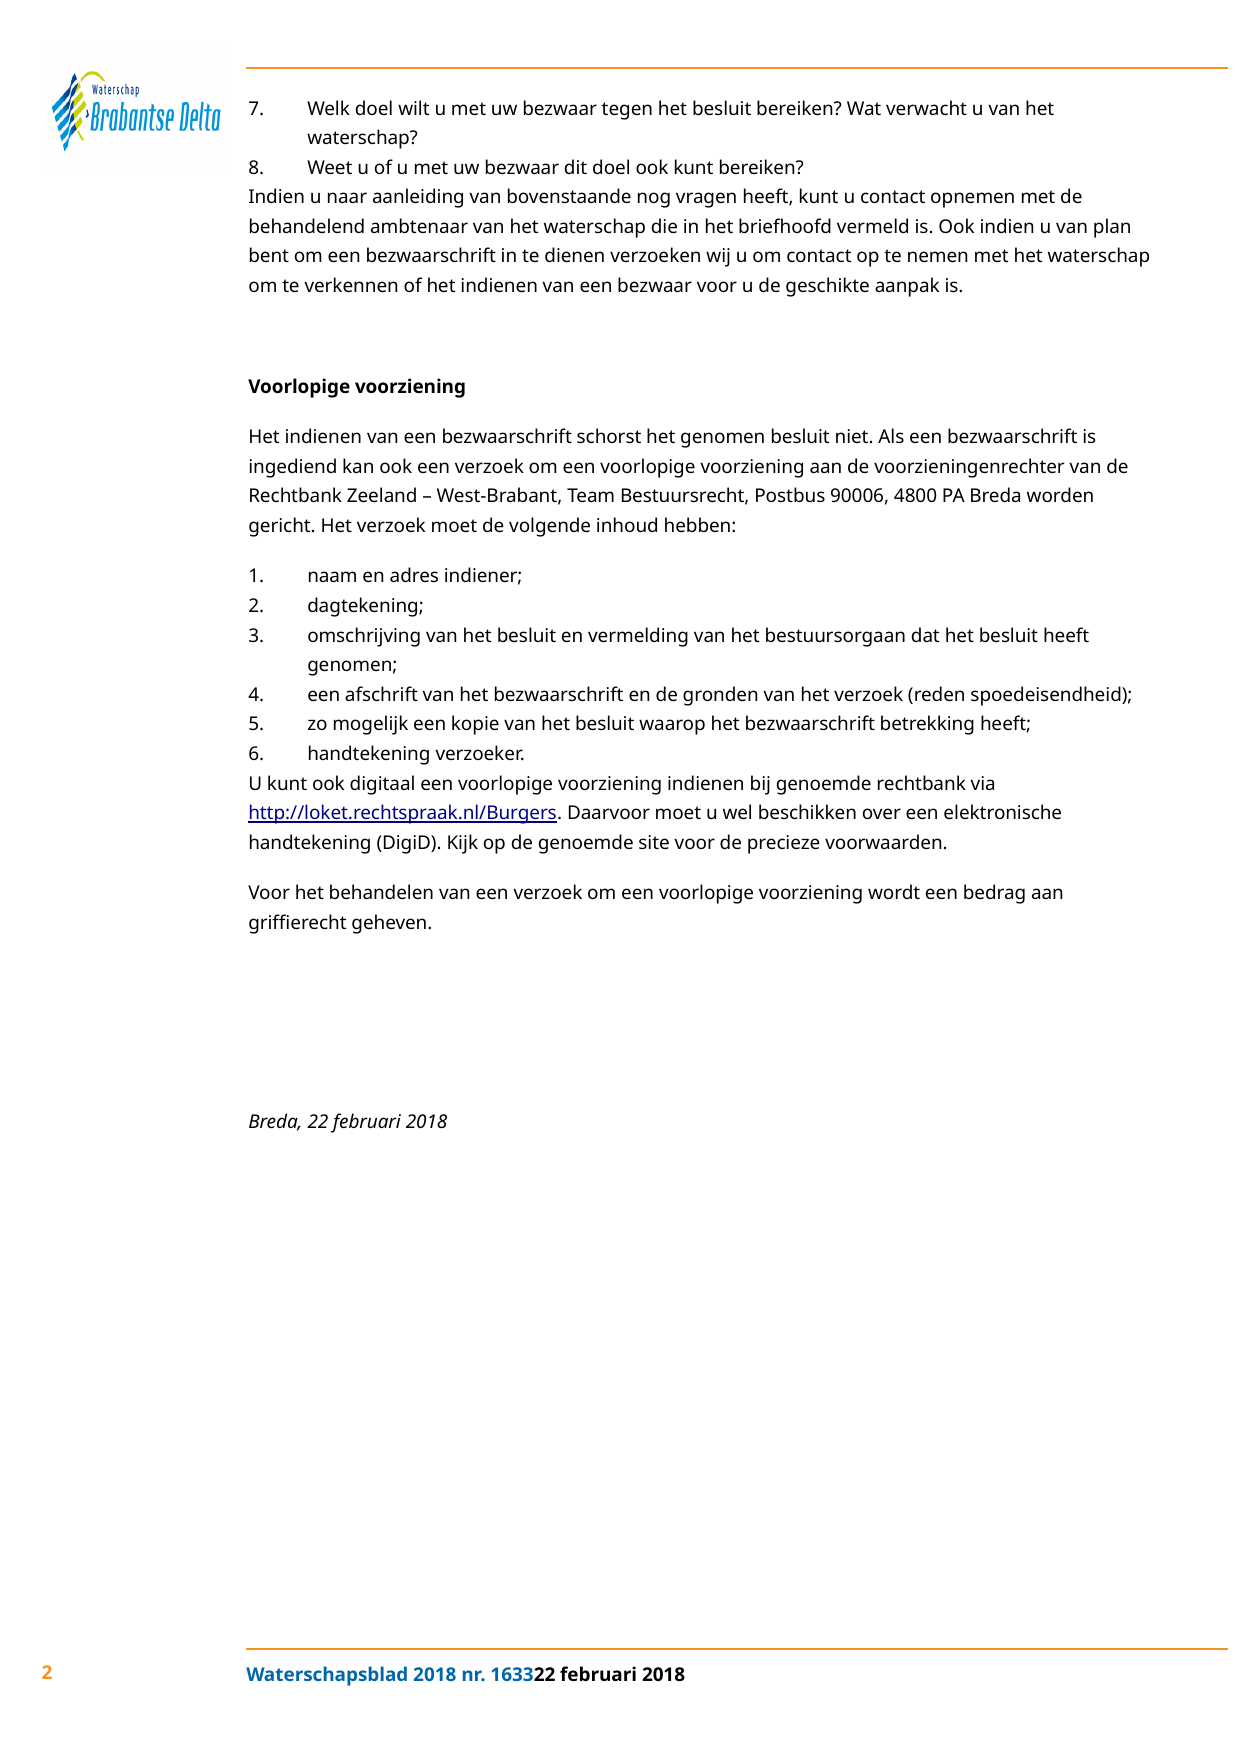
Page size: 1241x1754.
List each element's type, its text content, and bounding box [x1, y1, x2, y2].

picture [41, 47, 231, 172]
text Voor het behandelen van een verzoek om een voorlopige voorziening wordt een bedrag aan griffierecht geheven. [248, 879, 1152, 935]
text U kunt ook digitaal een voorlopige voorziening indienen bij genoemde rechtbank via http://loket.rechtspraak.nl/Burgers. Daarvoor moet u wel beschikken over een elektronische handtekening (DigiD). Kijk op de genoemde site voor de precieze voorwaarden. [248, 770, 1152, 855]
list omschrijving van het besluit en vermelding van het bestuursorgaan dat het besluit heeft genomen; [248, 622, 1152, 677]
text Breda, 22 februari 2018 [248, 1108, 1152, 1134]
list dagtekening; [248, 592, 1152, 618]
list naam en adres indiener; [248, 563, 1152, 588]
text Het indienen van een bezwaarschrift schorst het genomen besluit niet. Als een bezwaarschrift is ingediend kan ook een verzoek om een voorlopige voorziening aan de voorzieningenrechter van de Rechtbank Zeeland – West-Brabant, Team Bestuursrecht, Postbus 90006, 4800 PA Breda worden gericht. Het verzoek moet de volgende inhoud hebben: [248, 423, 1152, 538]
list Welk doel wilt u met uw bezwaar tegen het besluit bereiken? Wat verwacht u van het waterschap? [248, 95, 1152, 150]
text Indien u naar aanleiding van bovenstaande nog vragen heeft, kunt u contact opnemen met de behandelend ambtenaar van het waterschap die in het briefhoofd vermeld is. Ook indien u van plan bent om een bezwaarschrift in te dienen verzoeken wij u om contact op te nemen met het waterschap om te verkennen of het indienen van een bezwaar voor u de geschikte aanpak is. [248, 183, 1152, 298]
text Voorlopige voorziening [248, 373, 1152, 399]
list zo mogelijk een kopie van het besluit waarop het bezwaarschrift betrekking heeft; [248, 711, 1152, 736]
list handtekening verzoeker. [248, 740, 1152, 766]
list Weet u of u met uw bezwaar dit doel ook kunt bereiken? [248, 154, 1152, 180]
list een afschrift van het bezwaarschrift en de gronden van het verzoek (reden spoedeisendheid); [248, 681, 1152, 707]
